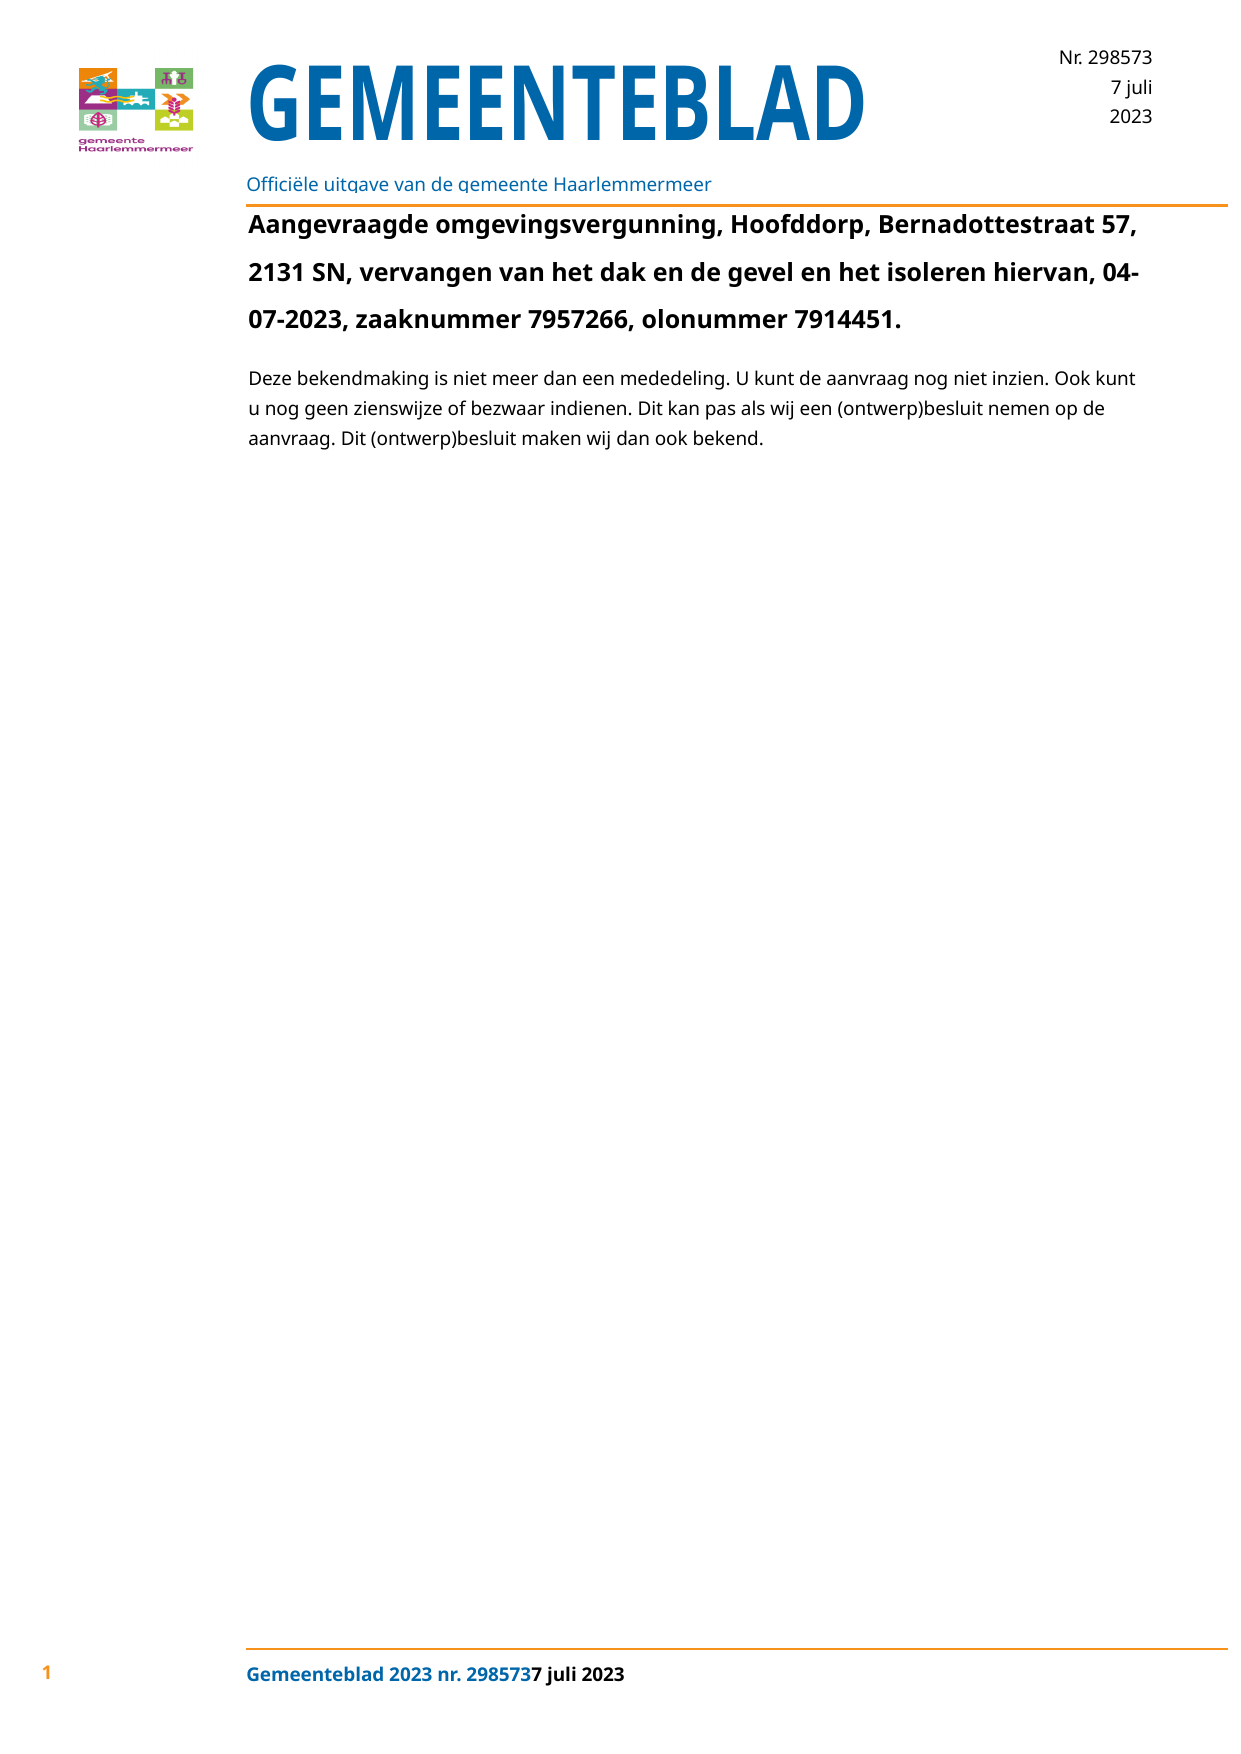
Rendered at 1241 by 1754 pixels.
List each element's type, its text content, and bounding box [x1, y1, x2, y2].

text Aangevraagde omgevingsvergunning, Hoofddorp, Bernadottestraat 57, 2131 SN, vervangen van het dak en de gevel en het isoleren hiervan, 04-07-2023, zaaknummer 7957266, olonummer 7914451. [248, 207, 1152, 336]
text Deze bekendmaking is niet meer dan een mededeling. U kunt de aanvraag nog niet inzien. Ook kunt u nog geen zienswijze of bezwaar indienen. Dit kan pas als wij een (ontwerp)besluit nemen op de aanvraag. Dit (ontwerp)besluit maken wij dan ook bekend. [248, 366, 1152, 450]
picture [41, 47, 231, 172]
